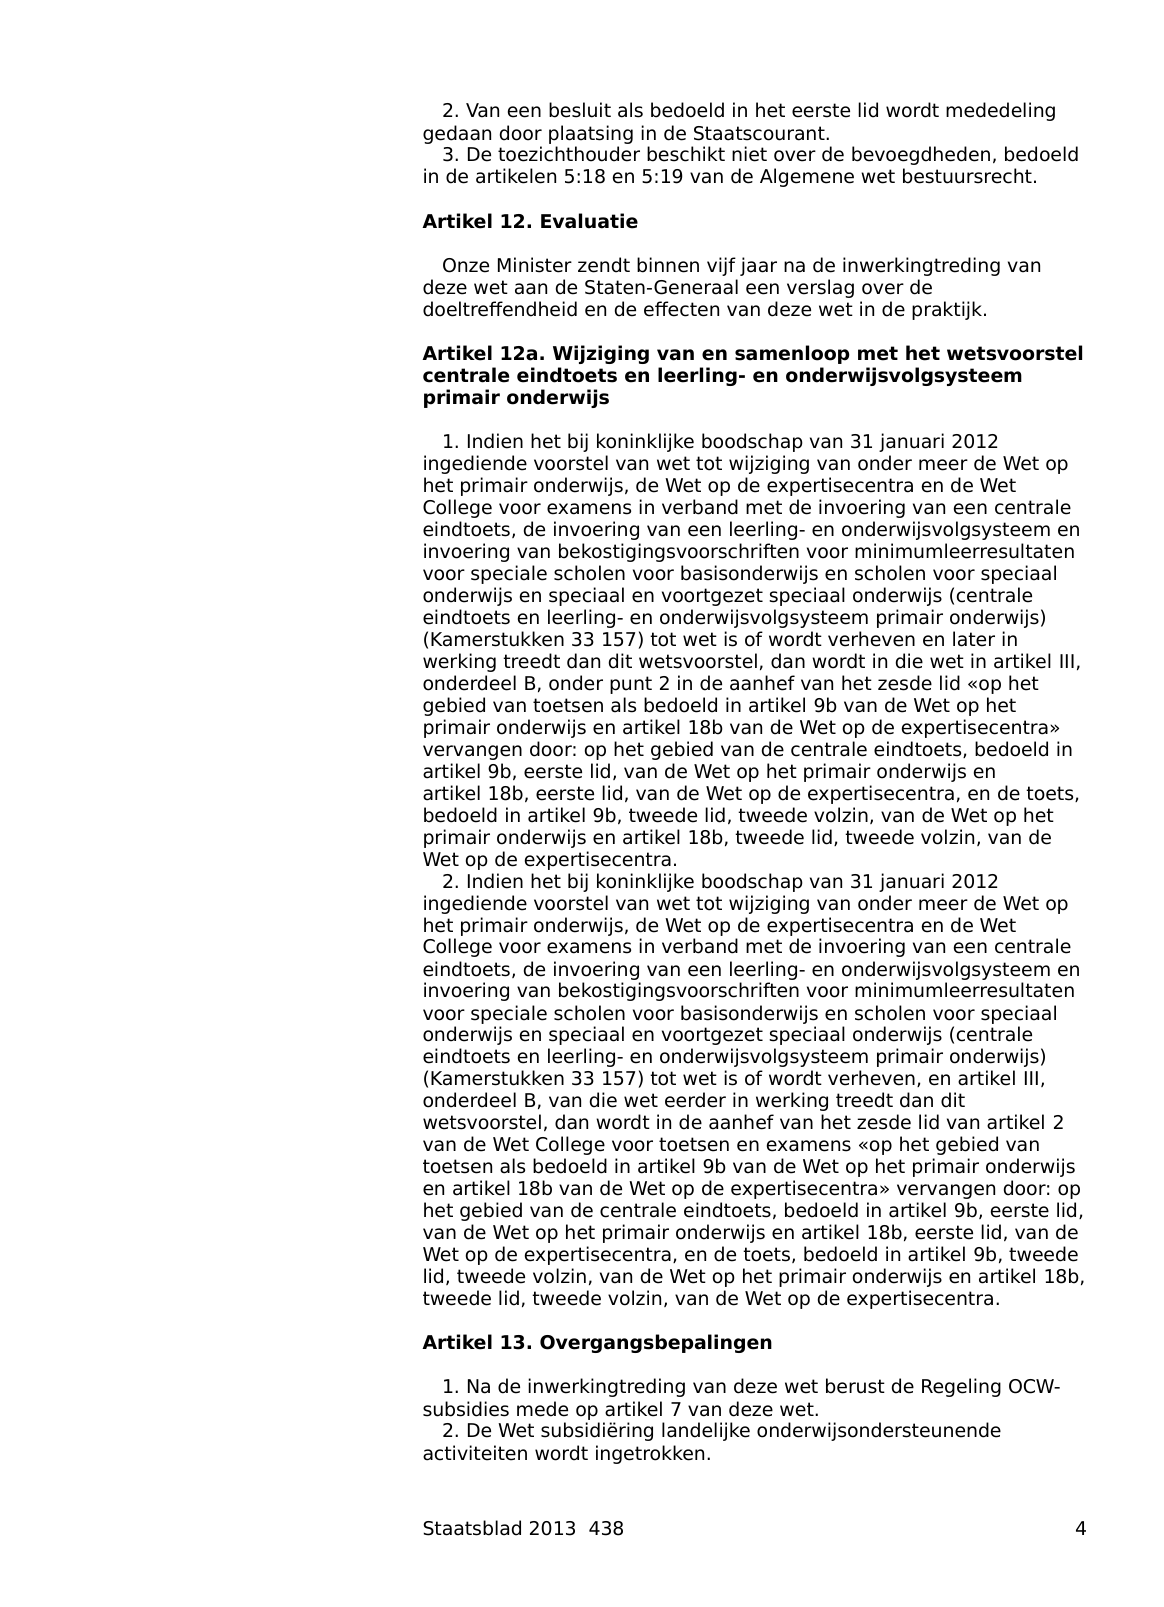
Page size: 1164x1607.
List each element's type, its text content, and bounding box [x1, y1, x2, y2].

text 3. De toezichthouder beschikt niet over de bevoegdheden, bedoeld in de artikelen 5:18 en 5:19 van de Algemene wet bestuursrecht. [422, 144, 1087, 188]
subtitle Artikel 12a. Wijziging van en samenloop met het wetsvoorstel centrale eindtoets en leerling- en onderwijsvolgsysteem primair onderwijs [422, 343, 1087, 409]
text 2. De Wet subsidiëring landelijke onderwijsondersteunende activiteiten wordt ingetrokken. [422, 1420, 1087, 1464]
text 2. Van een besluit als bedoeld in het eerste lid wordt mededeling gedaan door plaatsing in de Staatscourant. [422, 100, 1087, 144]
text 2. Indien het bij koninklijke boodschap van 31 januari 2012 ingediende voorstel van wet tot wijziging van onder meer de Wet op het primair onderwijs, de Wet op de expertisecentra en de Wet College voor examens in verband met de invoering van een centrale eindtoets, de invoering van een leerling- en onderwijsvolgsysteem en invoering van bekostigingsvoorschriften voor minimumleerresultaten voor speciale scholen voor basisonderwijs en scholen voor speciaal onderwijs en speciaal en voortgezet speciaal onderwijs (centrale eindtoets en leerling- en onderwijsvolgsysteem primair onderwijs) (Kamerstukken 33 157) tot wet is of wordt verheven, en artikel III, onderdeel B, van die wet eerder in werking treedt dan dit wetsvoorstel, dan wordt in de aanhef van het zesde lid van artikel 2 van de Wet College voor toetsen en examens «op het gebied van toetsen als bedoeld in artikel 9b van de Wet op het primair onderwijs en artikel 18b van de Wet op de expertisecentra» vervangen door: op het gebied van de centrale eindtoets, bedoeld in artikel 9b, eerste lid, van de Wet op het primair onderwijs en artikel 18b, eerste lid, van de Wet op de expertisecentra, en de toets, bedoeld in artikel 9b, tweede lid, tweede volzin, van de Wet op het primair onderwijs en artikel 18b, tweede lid, tweede volzin, van de Wet op de expertisecentra. [422, 871, 1087, 1310]
text 1. Na de inwerkingtreding van deze wet berust de Regeling OCW-subsidies mede op artikel 7 van deze wet. [422, 1376, 1087, 1420]
text Onze Minister zendt binnen vijf jaar na de inwerkingtreding van deze wet aan de Staten-Generaal een verslag over de doeltreffendheid en de effecten van deze wet in de praktijk. [422, 255, 1087, 321]
subtitle Artikel 13. Overgangsbepalingen [422, 1332, 1087, 1354]
text 1. Indien het bij koninklijke boodschap van 31 januari 2012 ingediende voorstel van wet tot wijziging van onder meer de Wet op het primair onderwijs, de Wet op de expertisecentra en de Wet College voor examens in verband met de invoering van een centrale eindtoets, de invoering van een leerling- en onderwijsvolgsysteem en invoering van bekostigingsvoorschriften voor minimumleerresultaten voor speciale scholen voor basisonderwijs en scholen voor speciaal onderwijs en speciaal en voortgezet speciaal onderwijs (centrale eindtoets en leerling- en onderwijsvolgsysteem primair onderwijs) (Kamerstukken 33 157) tot wet is of wordt verheven en later in werking treedt dan dit wetsvoorstel, dan wordt in die wet in artikel III, onderdeel B, onder punt 2 in de aanhef van het zesde lid «op het gebied van toetsen als bedoeld in artikel 9b van de Wet op het primair onderwijs en artikel 18b van de Wet op de expertisecentra» vervangen door: op het gebied van de centrale eindtoets, bedoeld in artikel 9b, eerste lid, van de Wet op het primair onderwijs en artikel 18b, eerste lid, van de Wet op de expertisecentra, en de toets, bedoeld in artikel 9b, tweede lid, tweede volzin, van de Wet op het primair onderwijs en artikel 18b, tweede lid, tweede volzin, van de Wet op de expertisecentra. [422, 431, 1087, 871]
subtitle Artikel 12. Evaluatie [422, 211, 1087, 232]
